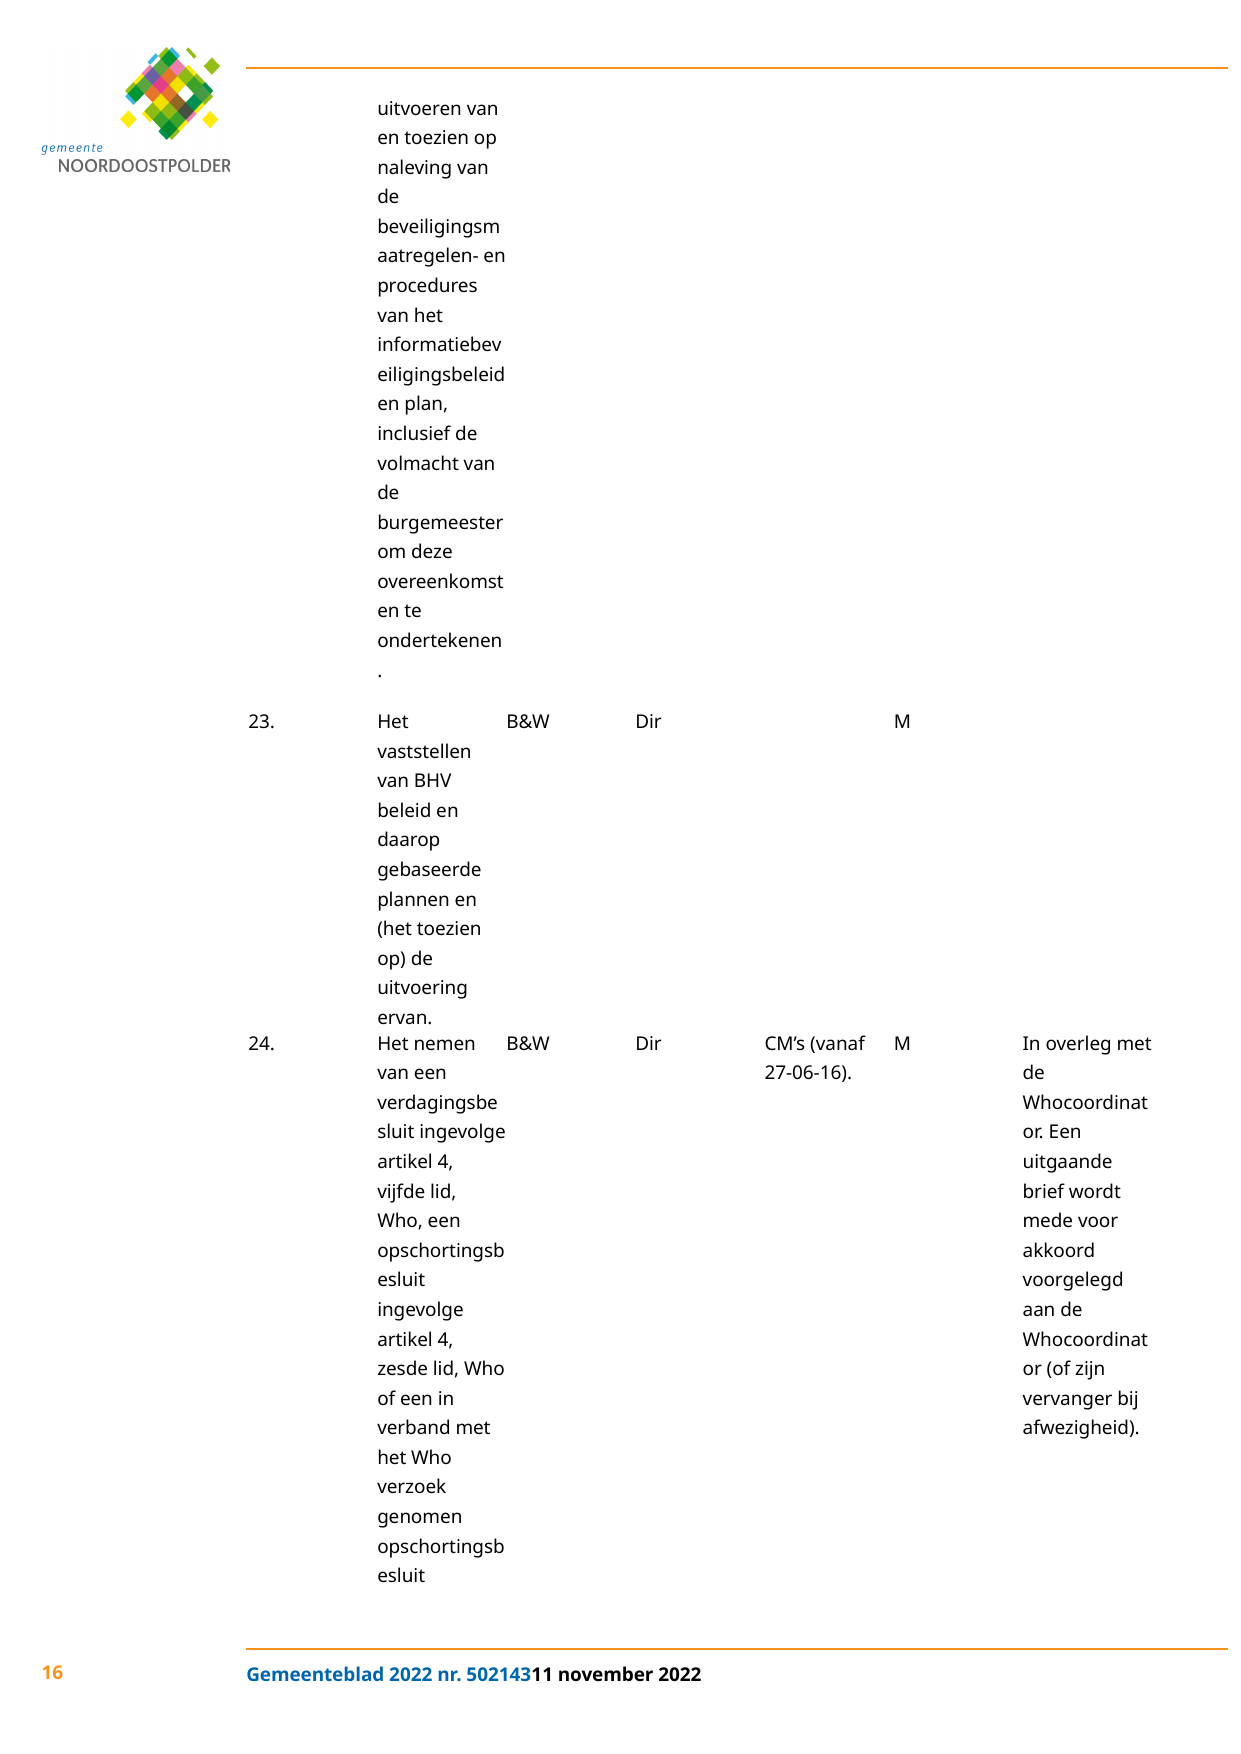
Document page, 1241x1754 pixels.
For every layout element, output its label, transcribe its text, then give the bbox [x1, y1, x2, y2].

table_cell uitvoeren van en toezien op naleving van de beveiligingsmaatregelen- en procedures van het informatiebeveiligingsbeleid en plan, inclusief de volmacht van de burgemeester om deze overeenkomsten te ondertekenen. [377, 95, 506, 683]
table_cell [377, 683, 506, 708]
table_cell [764, 708, 893, 1030]
table_cell In overleg met de Whocoordinator. Een uitgaande brief wordt mede voor akkoord voorgelegd aan de Whocoordinator (of zijn vervanger bij afwezigheid). [1023, 1030, 1152, 1588]
table_cell [894, 683, 1022, 708]
table_cell [635, 95, 764, 683]
table_cell [635, 683, 764, 708]
table_cell [248, 683, 377, 708]
table_cell 23. [248, 708, 377, 1030]
picture [41, 47, 231, 172]
table_cell [894, 95, 1022, 683]
table_cell [1023, 708, 1152, 1030]
table_cell [764, 683, 893, 708]
table_cell [506, 683, 635, 708]
table_cell B&W [506, 1030, 635, 1588]
table_cell Het nemen van een verdagingsbesluit ingevolge artikel 4, vijfde lid, Who, een opschortingsbesluit ingevolge artikel 4, zesde lid, Who of een in verband met het Who verzoek genomen opschortingsbesluit [377, 1030, 506, 1588]
table_cell Dir [635, 708, 764, 1030]
table_cell M [894, 1030, 1022, 1588]
table_cell 24. [248, 1030, 377, 1588]
table_cell [1023, 95, 1152, 683]
table_cell [1023, 683, 1152, 708]
table_cell [506, 95, 635, 683]
table_cell [248, 95, 377, 683]
table_cell M [894, 708, 1022, 1030]
table_cell Dir [635, 1030, 764, 1588]
table_cell CM’s (vanaf 27-06-16). [764, 1030, 893, 1588]
table_cell [764, 95, 893, 683]
table_cell Het vaststellen van BHV beleid en daarop gebaseerde plannen en (het toezien op) de uitvoering ervan. [377, 708, 506, 1030]
table_cell B&W [506, 708, 635, 1030]
